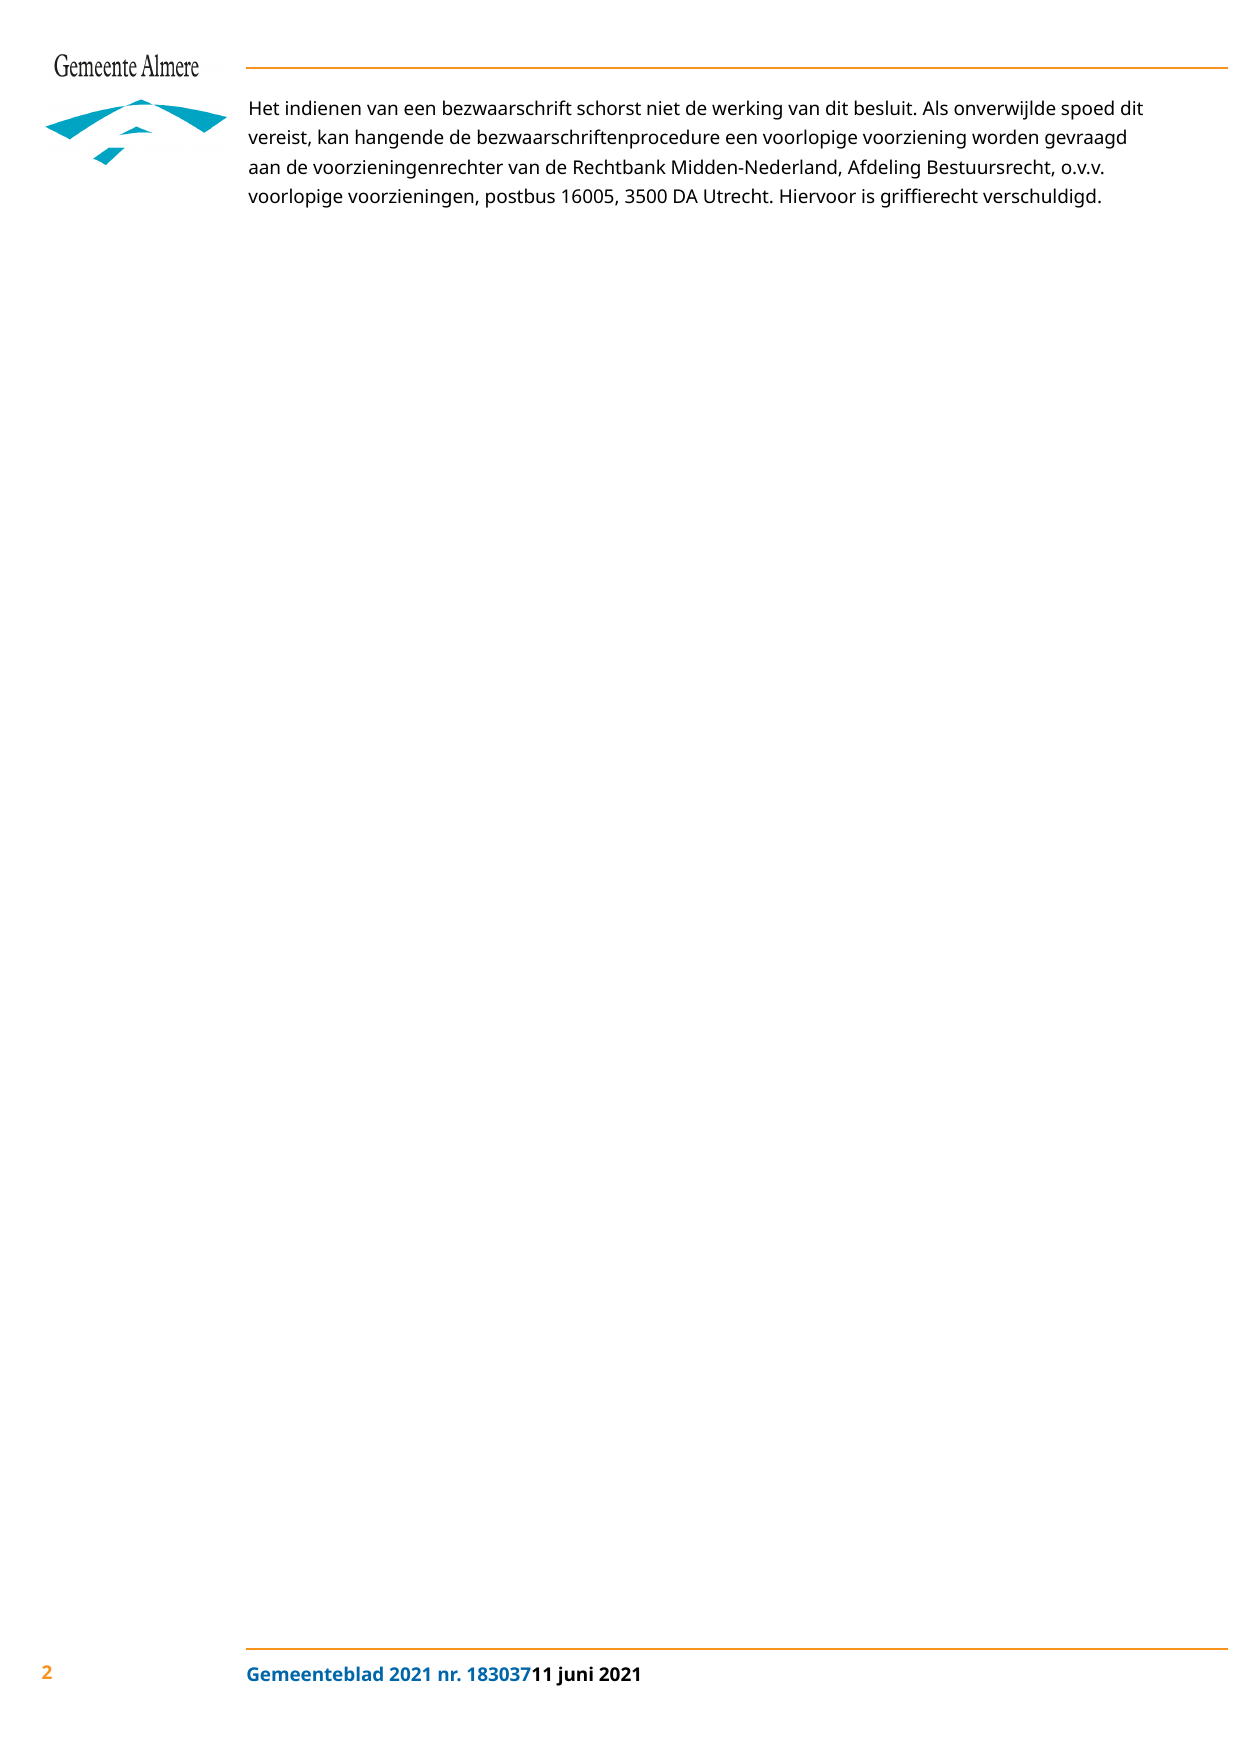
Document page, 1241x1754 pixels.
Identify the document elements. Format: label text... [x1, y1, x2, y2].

text Het indienen van een bezwaarschrift schorst niet de werking van dit besluit. Als onverwijlde spoed dit vereist, kan hangende de bezwaarschriftenprocedure een voorlopige voorziening worden gevraagd aan de voorzieningenrechter van de Rechtbank Midden-Nederland, Afdeling Bestuursrecht, o.v.v. voorlopige voorzieningen, postbus 16005, 3500 DA Utrecht. Hiervoor is griffierecht verschuldigd. [248, 95, 1152, 209]
picture [41, 47, 231, 172]
